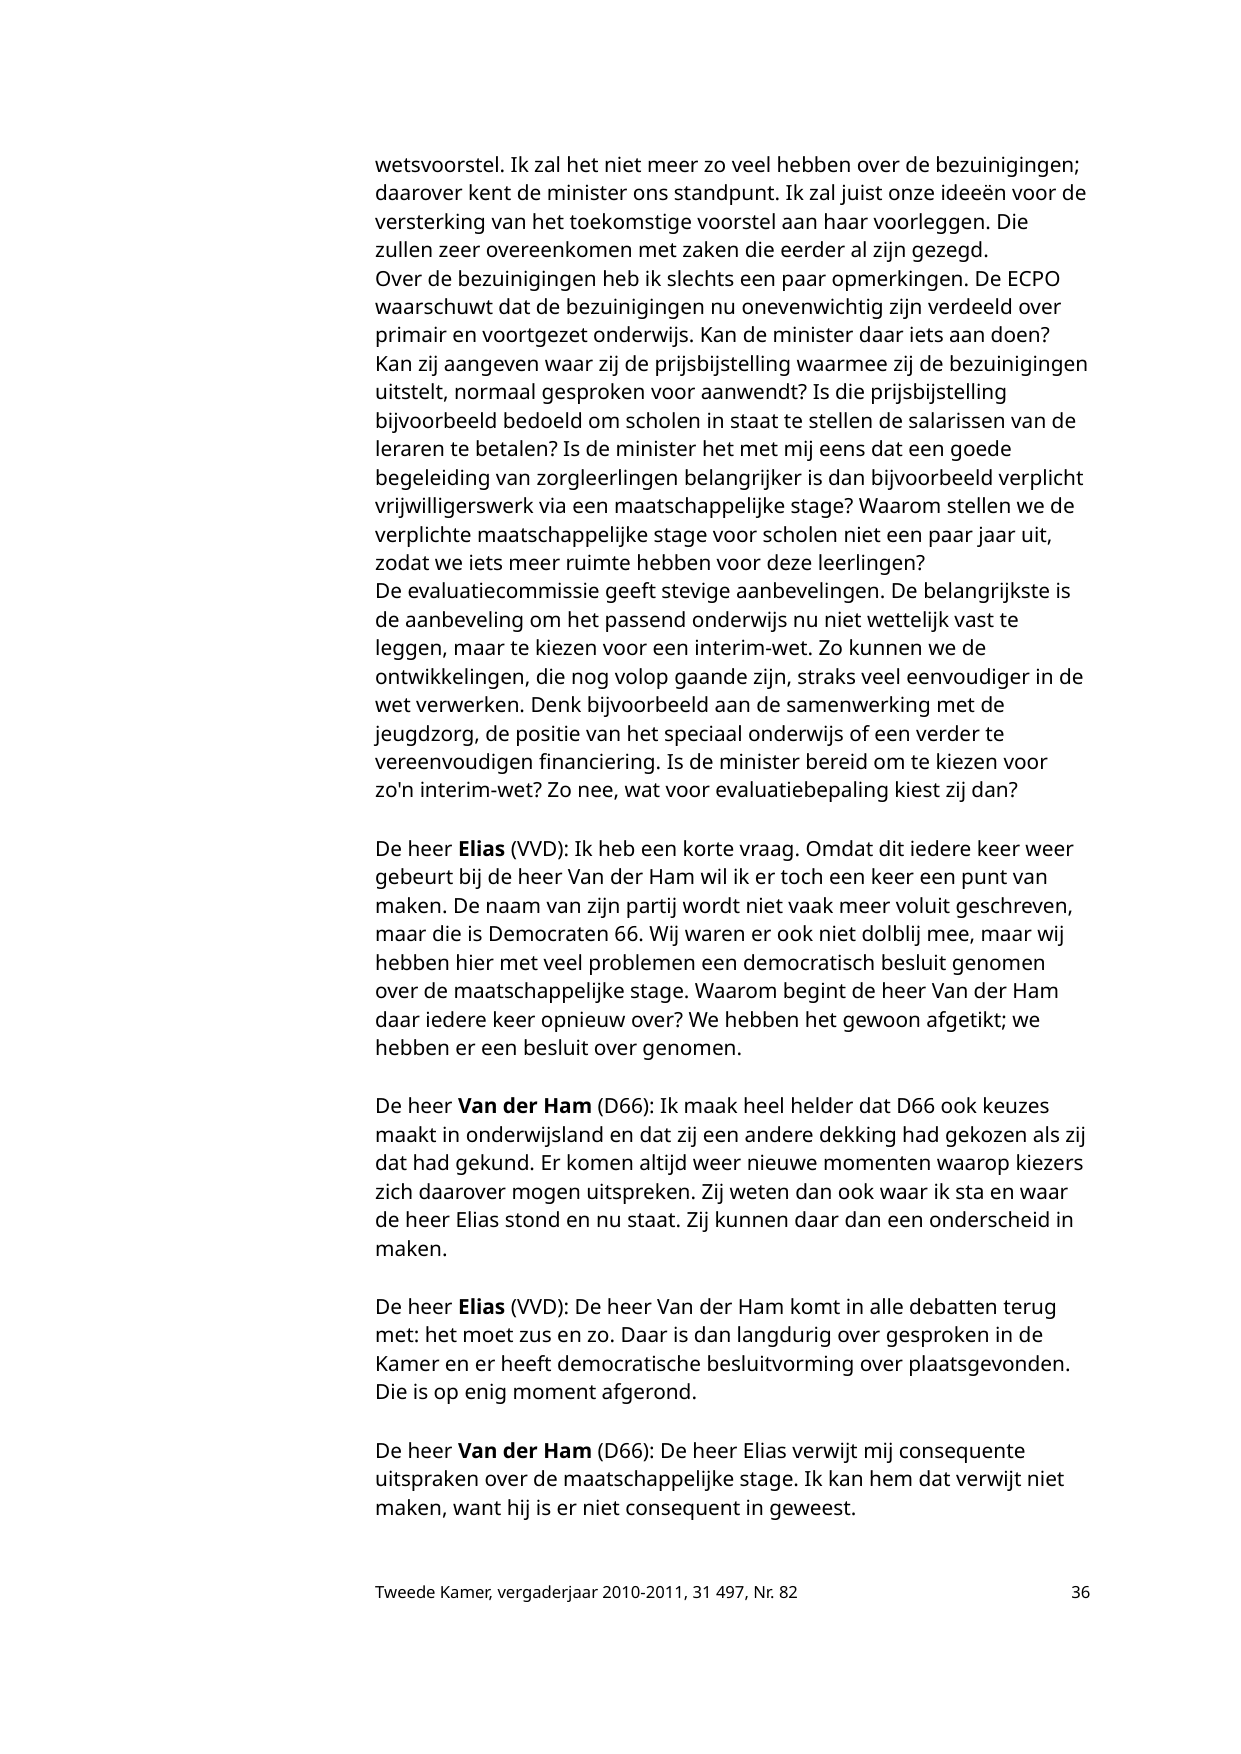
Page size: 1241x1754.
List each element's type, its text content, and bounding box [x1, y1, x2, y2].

text De heer Van der Ham (D66): Ik maak heel helder dat D66 ook keuzes maakt in onderwijsland en dat zij een andere dekking had gekozen als zij dat had gekund. Er komen altijd weer nieuwe momenten waarop kiezers zich daarover mogen uitspreken. Zij weten dan ook waar ik sta en waar de heer Elias stond en nu staat. Zij kunnen daar dan een onderscheid in maken. [375, 1092, 1090, 1262]
text De evaluatiecommissie geeft stevige aanbevelingen. De belangrijkste is de aanbeveling om het passend onderwijs nu niet wettelijk vast te leggen, maar te kiezen voor een interim-wet. Zo kunnen we de ontwikkelingen, die nog volop gaande zijn, straks veel eenvoudiger in de wet verwerken. Denk bijvoorbeeld aan de samenwerking met de jeugdzorg, de positie van het speciaal onderwijs of een verder te vereenvoudigen financiering. Is de minister bereid om te kiezen voor zo'n interim-wet? Zo nee, wat voor evaluatiebepaling kiest zij dan? [375, 577, 1090, 804]
text Over de bezuinigingen heb ik slechts een paar opmerkingen. De ECPO waarschuwt dat de bezuinigingen nu onevenwichtig zijn verdeeld over primair en voortgezet onderwijs. Kan de minister daar iets aan doen? Kan zij aangeven waar zij de prijsbijstelling waarmee zij de bezuinigingen uitstelt, normaal gesproken voor aanwendt? Is die prijsbijstelling bijvoorbeeld bedoeld om scholen in staat te stellen de salarissen van de leraren te betalen? Is de minister het met mij eens dat een goede begeleiding van zorgleerlingen belangrijker is dan bijvoorbeeld verplicht vrijwilligerswerk via een maatschappelijke stage? Waarom stellen we de verplichte maatschappelijke stage voor scholen niet een paar jaar uit, zodat we iets meer ruimte hebben voor deze leerlingen? [375, 264, 1090, 577]
text De heer Elias (VVD): Ik heb een korte vraag. Omdat dit iedere keer weer gebeurt bij de heer Van der Ham wil ik er toch een keer een punt van maken. De naam van zijn partij wordt niet vaak meer voluit geschreven, maar die is Democraten 66. Wij waren er ook niet dolblij mee, maar wij hebben hier met veel problemen een democratisch besluit genomen over de maatschappelijke stage. Waarom begint de heer Van der Ham daar iedere keer opnieuw over? We hebben het gewoon afgetikt; we hebben er een besluit over genomen. [375, 834, 1090, 1062]
text De heer Van der Ham (D66): De heer Elias verwijt mij consequente uitspraken over de maatschappelijke stage. Ik kan hem dat verwijt niet maken, want hij is er niet consequent in geweest. [375, 1436, 1090, 1521]
text De heer Elias (VVD): De heer Van der Ham komt in alle debatten terug met: het moet zus en zo. Daar is dan langdurig over gesproken in de Kamer en er heeft democratische besluitvorming over plaatsgevonden. Die is op enig moment afgerond. [375, 1292, 1090, 1406]
text wetsvoorstel. Ik zal het niet meer zo veel hebben over de bezuinigingen; daarover kent de minister ons standpunt. Ik zal juist onze ideeën voor de versterking van het toekomstige voorstel aan haar voorleggen. Die zullen zeer overeenkomen met zaken die eerder al zijn gezegd. [375, 150, 1090, 264]
